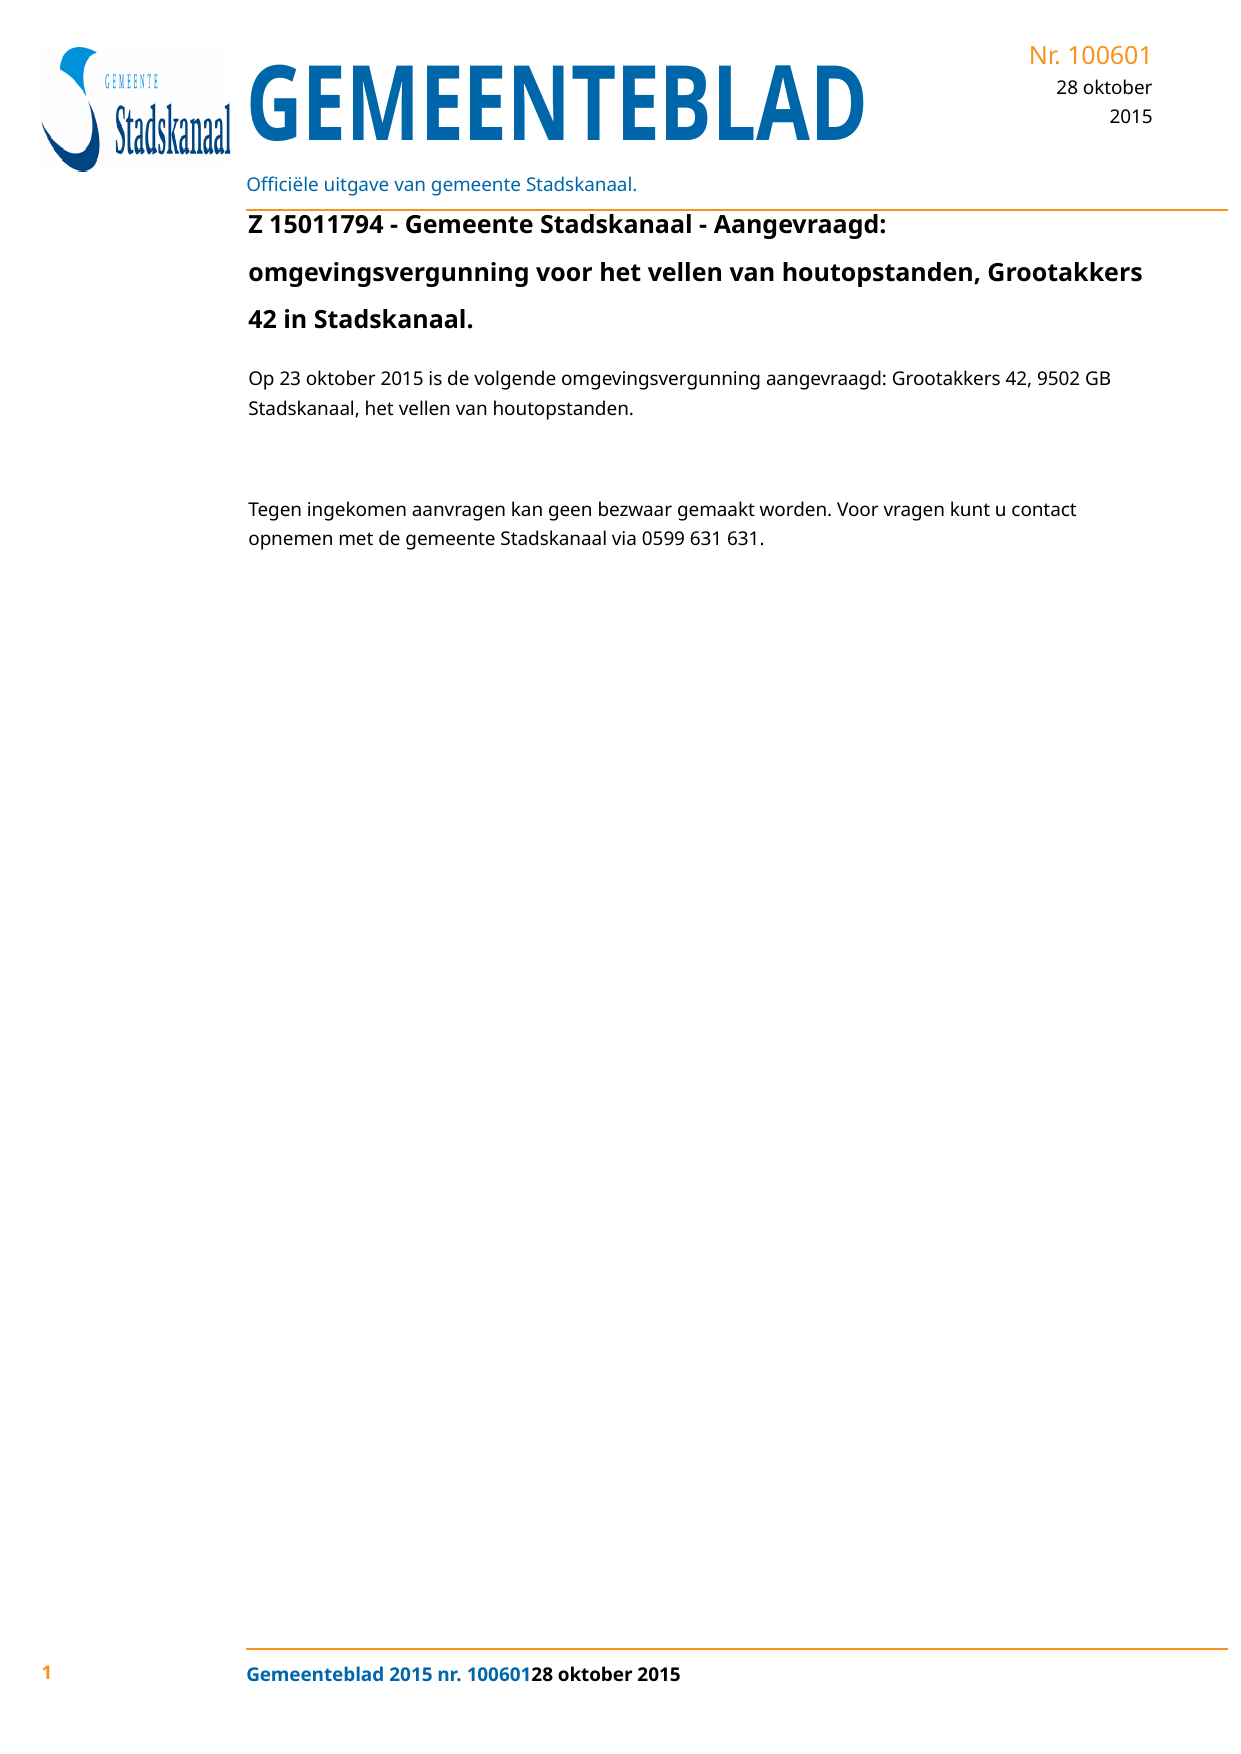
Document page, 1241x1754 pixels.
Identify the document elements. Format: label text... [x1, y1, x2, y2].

text Op 23 oktober 2015 is de volgende omgevingsvergunning aangevraagd: Grootakkers 42, 9502 GB Stadskanaal, het vellen van houtopstanden. [248, 366, 1152, 421]
text Tegen ingekomen aanvragen kan geen bezwaar gemaakt worden. Voor vragen kunt u contact opnemen met de gemeente Stadskanaal via 0599 631 631. [248, 496, 1152, 551]
text Z 15011794 - Gemeente Stadskanaal - Aangevraagd: omgevingsvergunning voor het vellen van houtopstanden, Grootakkers 42 in Stadskanaal. [248, 211, 1152, 336]
picture [41, 47, 231, 172]
